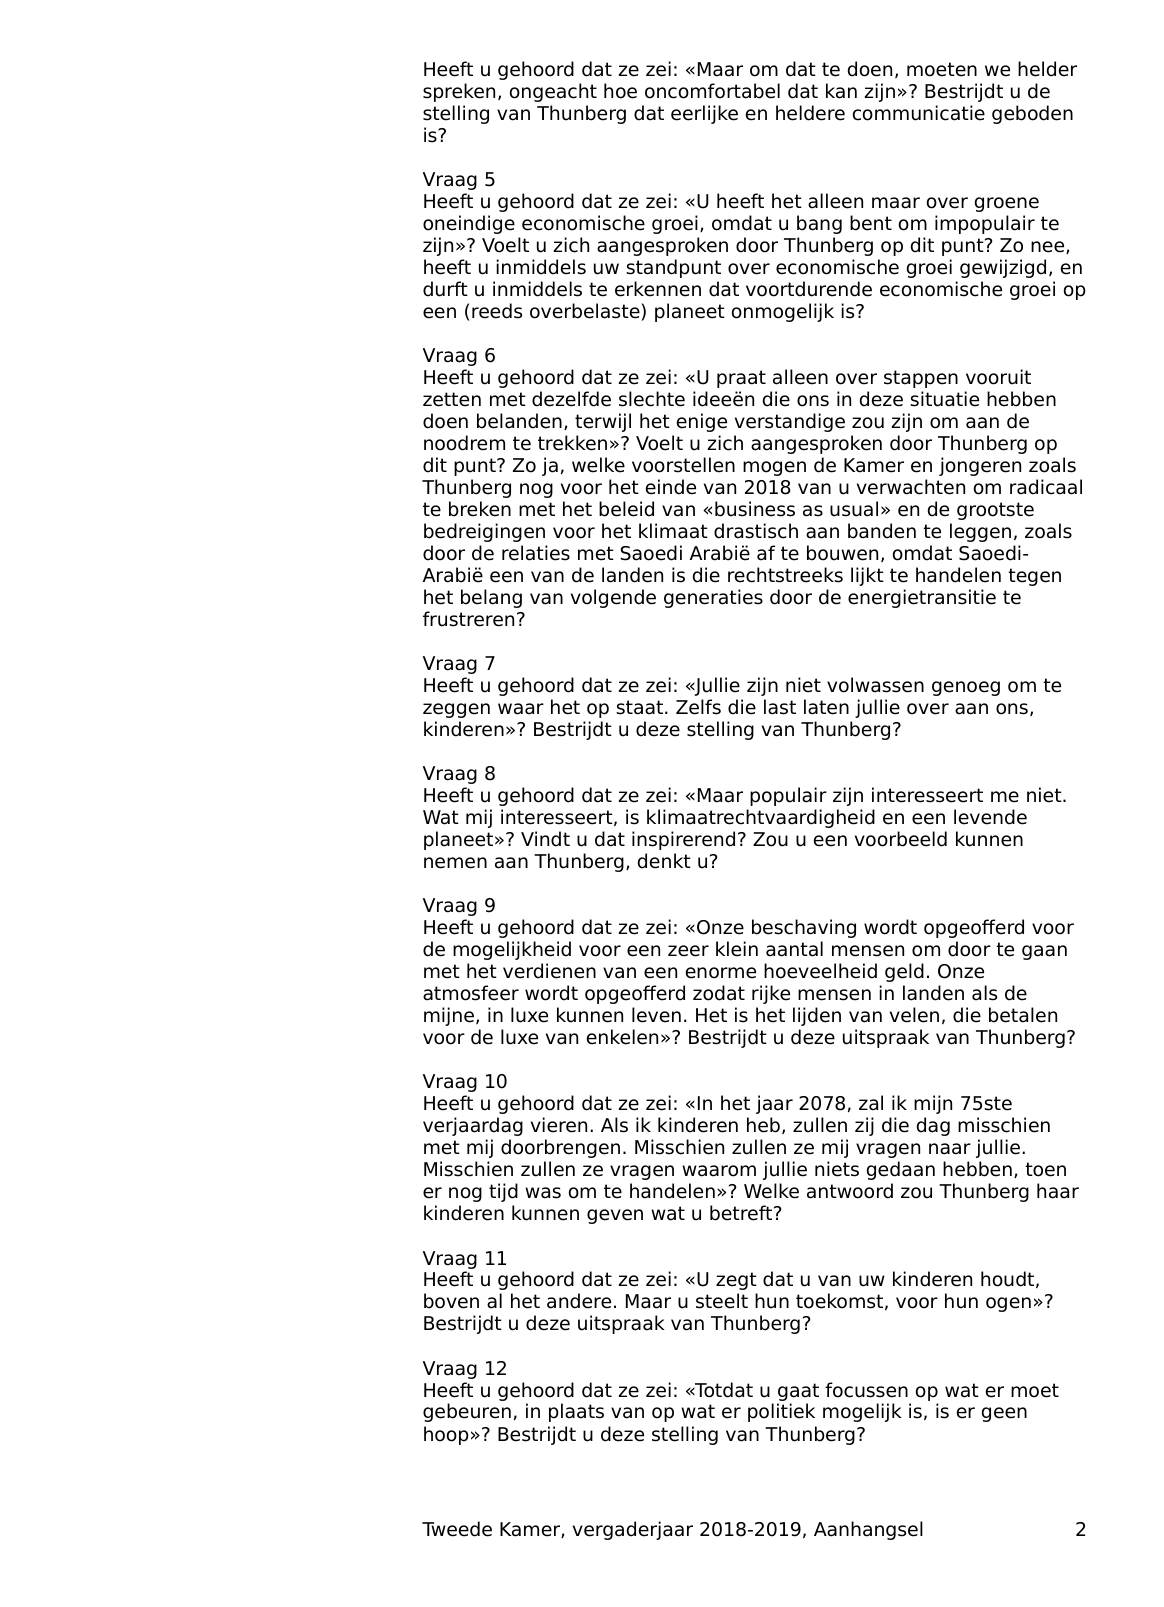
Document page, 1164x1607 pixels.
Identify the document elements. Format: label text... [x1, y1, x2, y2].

text Vraag 12 [422, 1357, 1087, 1379]
text Heeft u gehoord dat ze zei: «Totdat u gaat focussen op wat er moet gebeuren, in plaats van op wat er politiek mogelijk is, is er geen hoop»? Bestrijdt u deze stelling van Thunberg? [422, 1379, 1087, 1445]
text Vraag 7 [422, 653, 1087, 675]
text Vraag 9 [422, 895, 1087, 917]
text Heeft u gehoord dat ze zei: «Onze beschaving wordt opgeofferd voor de mogelijkheid voor een zeer klein aantal mensen om door te gaan met het verdienen van een enorme hoeveelheid geld. Onze atmosfeer wordt opgeofferd zodat rijke mensen in landen als de mijne, in luxe kunnen leven. Het is het lijden van velen, die betalen voor de luxe van enkelen»? Bestrijdt u deze uitspraak van Thunberg? [422, 917, 1087, 1049]
text Heeft u gehoord dat ze zei: «Jullie zijn niet volwassen genoeg om te zeggen waar het op staat. Zelfs die last laten jullie over aan ons, kinderen»? Bestrijdt u deze stelling van Thunberg? [422, 675, 1087, 741]
text Heeft u gehoord dat ze zei: «Maar om dat te doen, moeten we helder spreken, ongeacht hoe oncomfortabel dat kan zijn»? Bestrijdt u de stelling van Thunberg dat eerlijke en heldere communicatie geboden is? [422, 59, 1087, 147]
text Heeft u gehoord dat ze zei: «U praat alleen over stappen vooruit zetten met dezelfde slechte ideeën die ons in deze situatie hebben doen belanden, terwijl het enige verstandige zou zijn om aan de noodrem te trekken»? Voelt u zich aangesproken door Thunberg op dit punt? Zo ja, welke voorstellen mogen de Kamer en jongeren zoals Thunberg nog voor het einde van 2018 van u verwachten om radicaal te breken met het beleid van «business as usual» en de grootste bedreigingen voor het klimaat drastisch aan banden te leggen, zoals door de relaties met Saoedi Arabië af te bouwen, omdat Saoedi-Arabië een van de landen is die rechtstreeks lijkt te handelen tegen het belang van volgende generaties door de energietransitie te frustreren? [422, 367, 1087, 631]
text Vraag 6 [422, 345, 1087, 367]
text Heeft u gehoord dat ze zei: «In het jaar 2078, zal ik mijn 75ste verjaardag vieren. Als ik kinderen heb, zullen zij die dag misschien met mij doorbrengen. Misschien zullen ze mij vragen naar jullie. Misschien zullen ze vragen waarom jullie niets gedaan hebben, toen er nog tijd was om te handelen»? Welke antwoord zou Thunberg haar kinderen kunnen geven wat u betreft? [422, 1093, 1087, 1225]
text Heeft u gehoord dat ze zei: «Maar populair zijn interesseert me niet. Wat mij interesseert, is klimaatrechtvaardigheid en een levende planeet»? Vindt u dat inspirerend? Zou u een voorbeeld kunnen nemen aan Thunberg, denkt u? [422, 785, 1087, 873]
text Vraag 8 [422, 763, 1087, 785]
text Heeft u gehoord dat ze zei: «U heeft het alleen maar over groene oneindige economische groei, omdat u bang bent om impopulair te zijn»? Voelt u zich aangesproken door Thunberg op dit punt? Zo nee, heeft u inmiddels uw standpunt over economische groei gewijzigd, en durft u inmiddels te erkennen dat voortdurende economische groei op een (reeds overbelaste) planeet onmogelijk is? [422, 191, 1087, 323]
text Vraag 10 [422, 1071, 1087, 1093]
text Heeft u gehoord dat ze zei: «U zegt dat u van uw kinderen houdt, boven al het andere. Maar u steelt hun toekomst, voor hun ogen»? Bestrijdt u deze uitspraak van Thunberg? [422, 1269, 1087, 1335]
text Vraag 5 [422, 169, 1087, 191]
text Vraag 11 [422, 1247, 1087, 1269]
